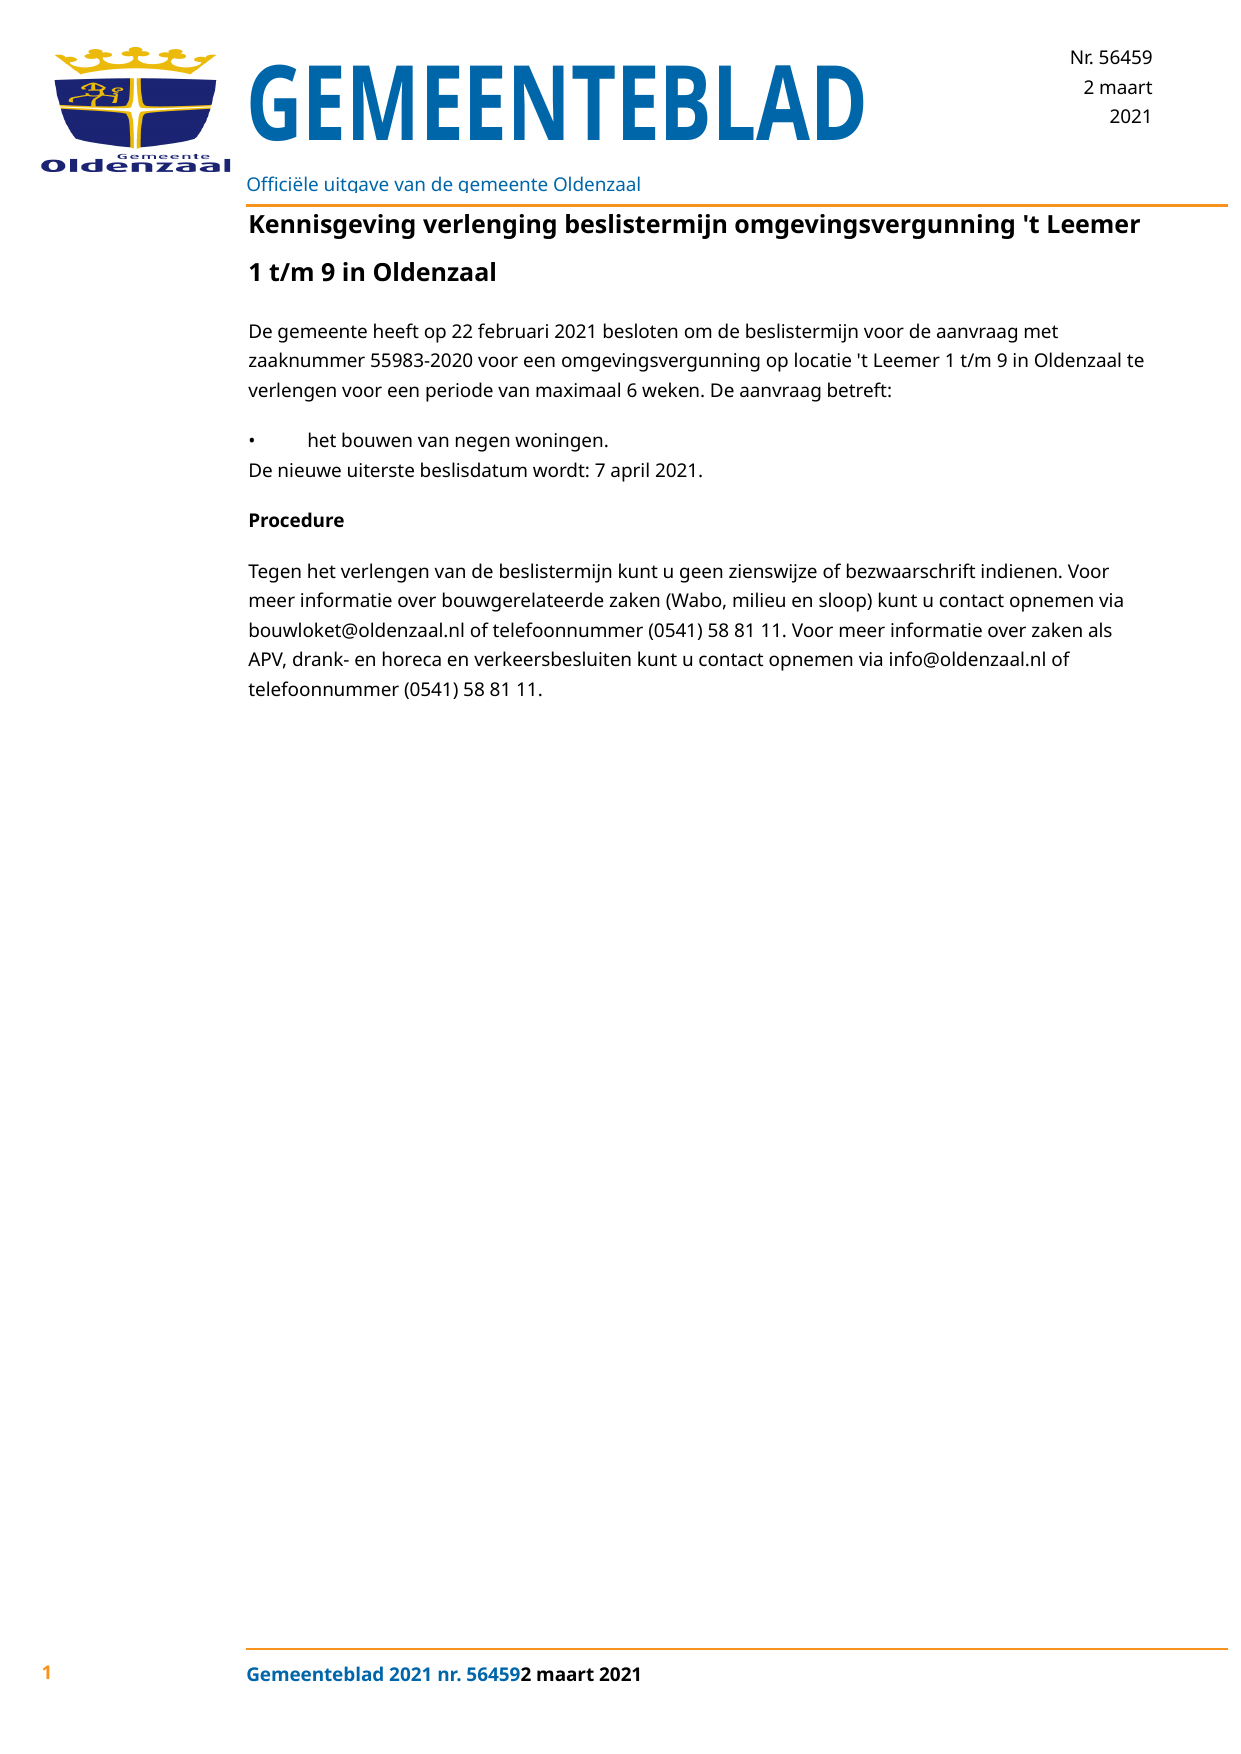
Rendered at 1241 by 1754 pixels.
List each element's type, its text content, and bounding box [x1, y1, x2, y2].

text Procedure [248, 507, 1152, 533]
list het bouwen van negen woningen. [248, 427, 1152, 453]
text Tegen het verlengen van de beslistermijn kunt u geen zienswijze of bezwaarschrift indienen. Voor meer informatie over bouwgerelateerde zaken (Wabo, milieu en sloop) kunt u contact opnemen via bouwloket@oldenzaal.nl of telefoonnummer (0541) 58 81 11. Voor meer informatie over zaken als APV, drank- en horeca en verkeersbesluiten kunt u contact opnemen via info@oldenzaal.nl of telefoonnummer (0541) 58 81 11. [248, 558, 1152, 702]
text De nieuwe uiterste beslisdatum wordt: 7 april 2021. [248, 457, 1152, 483]
picture [41, 47, 231, 172]
text Kennisgeving verlenging beslistermijn omgevingsvergunning 't Leemer 1 t/m 9 in Oldenzaal [248, 207, 1152, 288]
text De gemeente heeft op 22 februari 2021 besloten om de beslistermijn voor de aanvraag met zaaknummer 55983-2020 voor een omgevingsvergunning op locatie 't Leemer 1 t/m 9 in Oldenzaal te verlengen voor een periode van maximaal 6 weken. De aanvraag betreft: [248, 318, 1152, 403]
